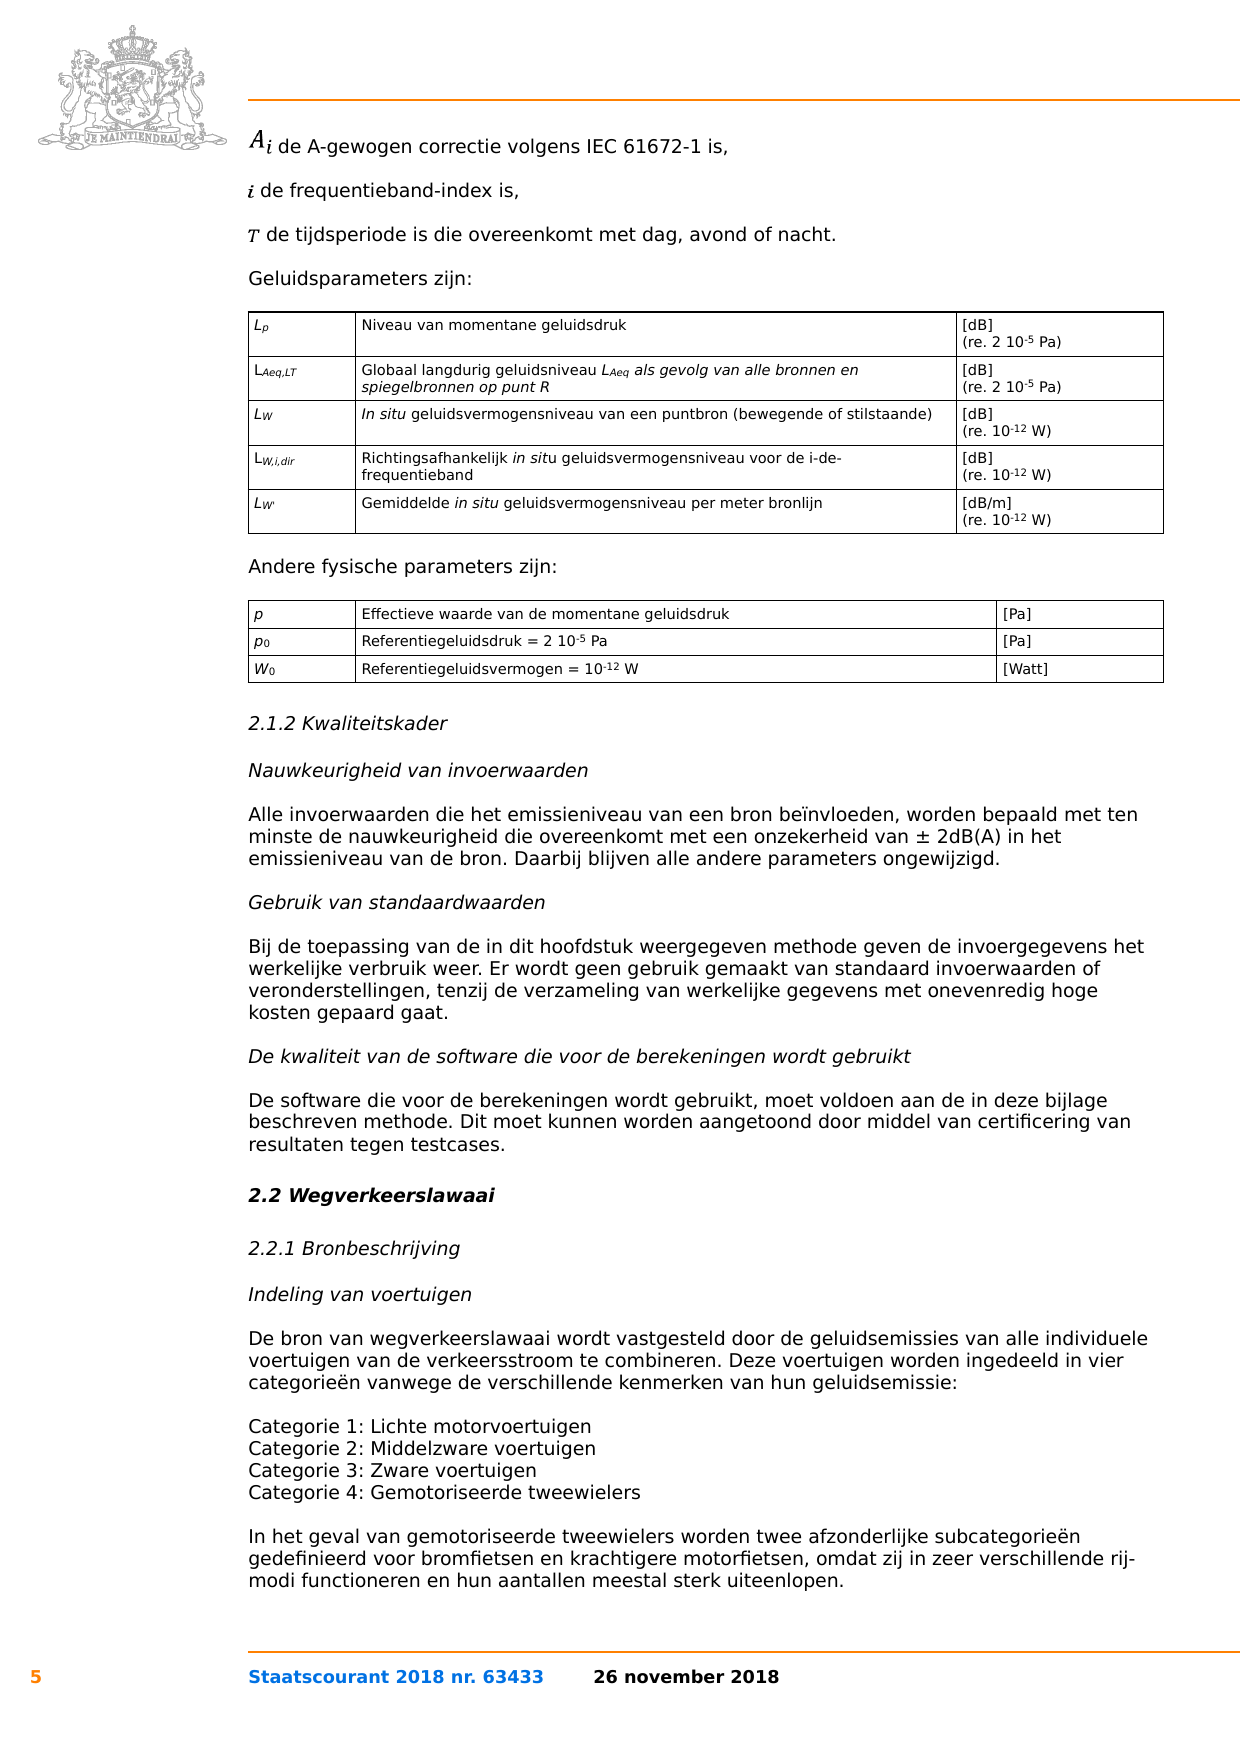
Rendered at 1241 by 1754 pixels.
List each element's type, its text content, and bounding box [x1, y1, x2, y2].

table_cell Referentiegeluidsvermogen = 10-12 W [356, 656, 996, 682]
picture [248, 130, 272, 154]
table_cell [dB/m] (re. 10-12 W) [957, 490, 1163, 533]
subtitle Gebruik van standaardwaarden [248, 892, 1163, 914]
subtitle Nauwkeurigheid van invoerwaarden [248, 760, 1163, 782]
table_cell Gemiddelde in situ geluidsvermogensniveau per meter bronlijn [356, 490, 956, 533]
table_cell LW' [249, 490, 355, 533]
text Geluidsparameters zijn: [248, 268, 1163, 289]
table_cell In situ geluidsvermogensniveau van een puntbron (bewegende of stilstaande) [356, 401, 956, 444]
table_cell LW [249, 401, 355, 444]
subtitle 2.1.2 Kwaliteitskader [248, 713, 1163, 735]
table_header Lp [249, 313, 355, 356]
text De software die voor de berekeningen wordt gebruikt, moet voldoen aan de in deze bijlage beschreven methode. Dit moet kunnen worden aangetoond door middel van certificering van resultaten tegen testcases. [248, 1089, 1163, 1155]
subtitle Indeling van voertuigen [248, 1284, 1163, 1306]
table_cell Referentiegeluidsdruk = 2 10-5 Pa [356, 629, 996, 655]
text In het geval van gemotoriseerde tweewielers worden twee afzonderlijke subcategorieën gedefinieerd voor bromfietsen en krachtigere motorfietsen, omdat zij in zeer verschillende rij-modi functioneren en hun aantallen meestal sterk uiteenlopen. [248, 1526, 1163, 1592]
table_cell [Watt] [997, 656, 1163, 682]
text de tijdsperiode is die overeenkomt met dag, avond of nacht. [248, 224, 1163, 246]
table_cell [dB] (re. 10-12 W) [957, 401, 1163, 444]
table_cell Globaal langdurig geluidsniveau LAeq als gevolg van alle bronnen en spiegelbronnen op punt R [356, 357, 956, 400]
subtitle De kwaliteit van de software die voor de berekeningen wordt gebruikt [248, 1046, 1163, 1068]
table_header [dB] (re. 2 10-5 Pa) [957, 313, 1163, 356]
table_cell p0 [249, 629, 355, 655]
table_header Niveau van momentane geluidsdruk [356, 313, 956, 356]
table_header Effectieve waarde van de momentane geluidsdruk [356, 601, 996, 627]
picture [38, 25, 227, 150]
picture [248, 229, 260, 242]
text Andere fysische parameters zijn: [248, 556, 1163, 578]
text Categorie 3: Zware voertuigen [248, 1460, 1163, 1482]
table_cell Richtingsafhankelijk in situ geluidsvermogensniveau voor de i-de-frequentieband [356, 446, 956, 489]
table_cell [dB] (re. 10-12 W) [957, 446, 1163, 489]
subtitle 2.2.1 Bronbeschrijving [248, 1237, 1163, 1259]
table_cell [Pa] [997, 629, 1163, 655]
picture [248, 185, 254, 198]
text Alle invoerwaarden die het emissieniveau van een bron beïnvloeden, worden bepaald met ten minste de nauwkeurigheid die overeenkomt met een onzekerheid van ± 2dB(A) in het emissieniveau van de bron. Daarbij blijven alle andere parameters ongewijzigd. [248, 804, 1163, 870]
text de A-gewogen correctie volgens IEC 61672-1 is, [248, 130, 1163, 158]
table_cell LW,i,dir [249, 446, 355, 489]
table_cell [dB] (re. 2 10-5 Pa) [957, 357, 1163, 400]
text Categorie 1: Lichte motorvoertuigen [248, 1416, 1163, 1438]
text De bron van wegverkeerslawaai wordt vastgesteld door de geluidsemissies van alle individuele voertuigen van de verkeersstroom te combineren. Deze voertuigen worden ingedeeld in vier categorieën vanwege de verschillende kenmerken van hun geluidsemissie: [248, 1328, 1163, 1394]
text Categorie 4: Gemotoriseerde tweewielers [248, 1482, 1163, 1504]
table_cell W0 [249, 656, 355, 682]
text Categorie 2: Middelzware voertuigen [248, 1438, 1163, 1460]
table_header p [249, 601, 355, 627]
text Bij de toepassing van de in dit hoofdstuk weergegeven methode geven de invoergegevens het werkelijke verbruik weer. Er wordt geen gebruik gemaakt van standaard invoerwaarden of veronderstellingen, tenzij de verzameling van werkelijke gegevens met onevenredig hoge kosten gepaard gaat. [248, 936, 1163, 1024]
subtitle 2.2 Wegverkeerslawaai [248, 1185, 1163, 1207]
text de frequentieband-index is, [248, 180, 1163, 202]
table_header [Pa] [997, 601, 1163, 627]
table_cell LAeq,LT [249, 357, 355, 400]
